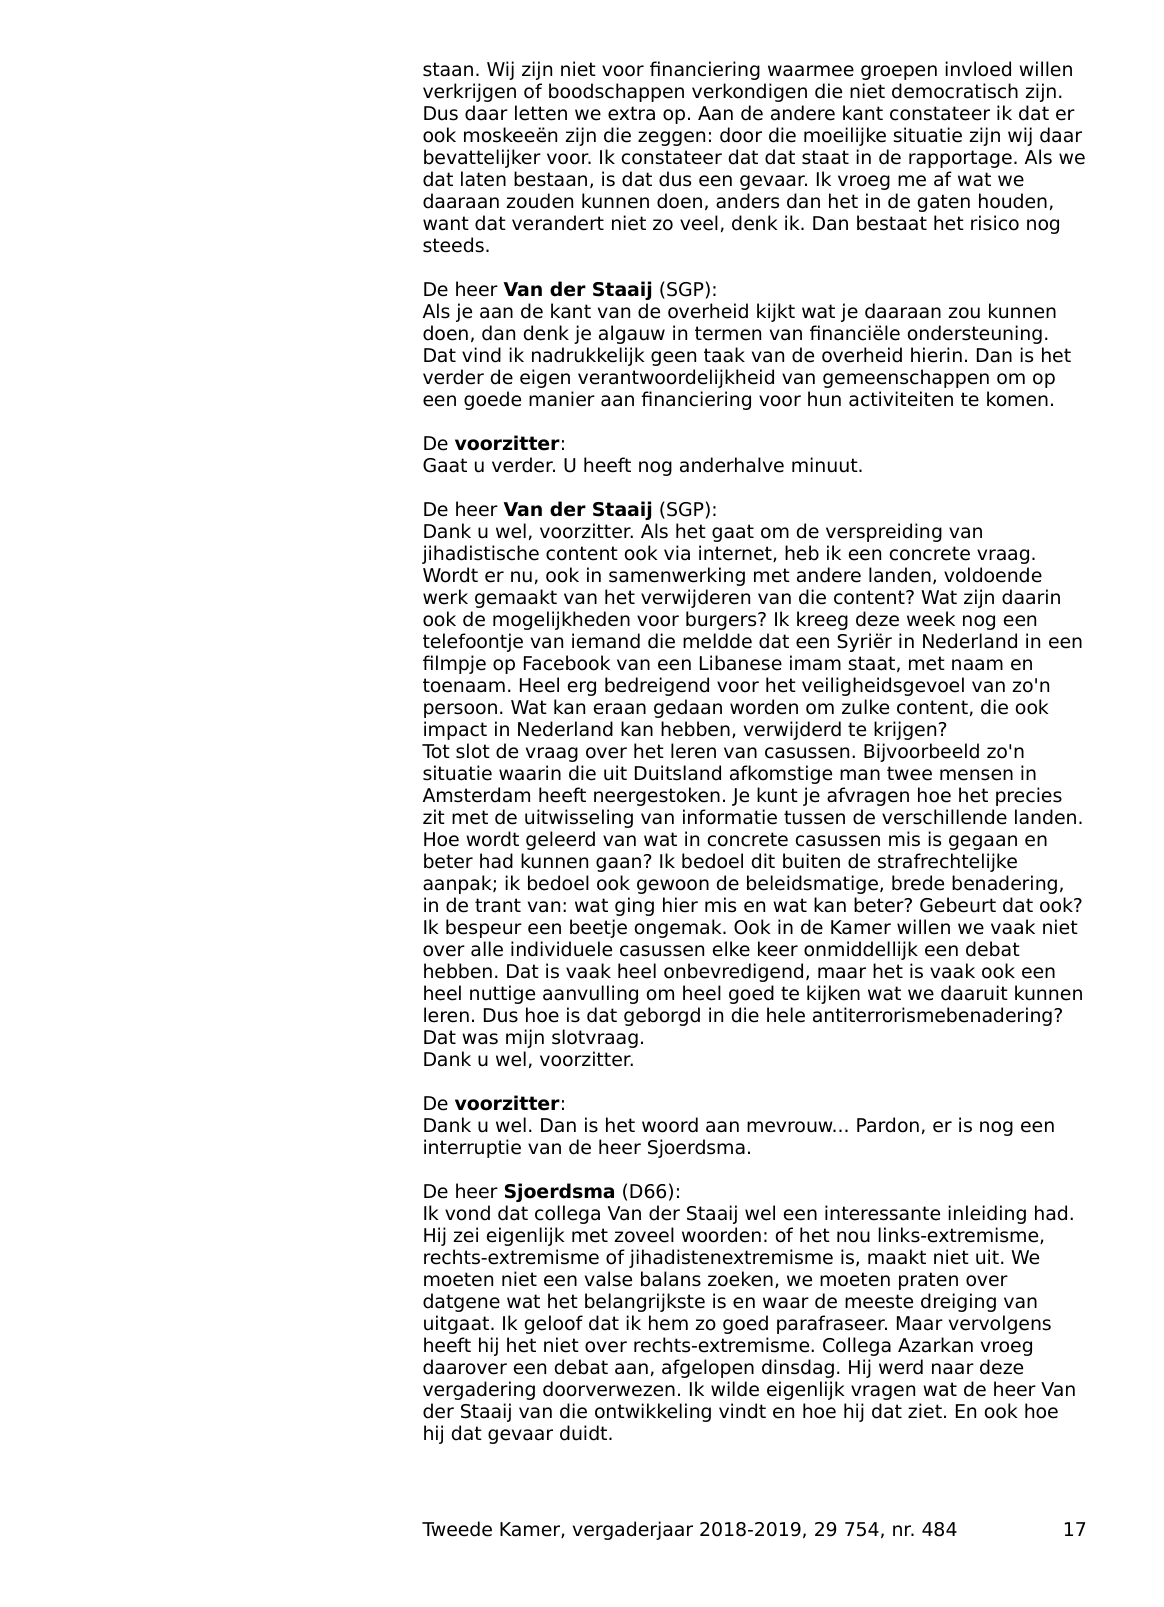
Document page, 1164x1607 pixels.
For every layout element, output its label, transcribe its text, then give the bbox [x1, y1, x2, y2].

text Dank u wel, voorzitter. Als het gaat om de verspreiding van jihadistische content ook via internet, heb ik een concrete vraag. Wordt er nu, ook in samenwerking met andere landen, voldoende werk gemaakt van het verwijderen van die content? Wat zijn daarin ook de mogelijkheden voor burgers? Ik kreeg deze week nog een telefoontje van iemand die meldde dat een Syriër in Nederland in een filmpje op Facebook van een Libanese imam staat, met naam en toenaam. Heel erg bedreigend voor het veiligheidsgevoel van zo'n persoon. Wat kan eraan gedaan worden om zulke content, die ook impact in Nederland kan hebben, verwijderd te krijgen? [422, 521, 1087, 741]
text De heer Van der Staaij (SGP): [422, 279, 1087, 301]
text staan. Wij zijn niet voor financiering waarmee groepen invloed willen verkrijgen of boodschappen verkondigen die niet democratisch zijn. Dus daar letten we extra op. Aan de andere kant constateer ik dat er ook moskeeën zijn die zeggen: door die moeilijke situatie zijn wij daar bevattelijker voor. Ik constateer dat dat staat in de rapportage. Als we dat laten bestaan, is dat dus een gevaar. Ik vroeg me af wat we daaraan zouden kunnen doen, anders dan het in de gaten houden, want dat verandert niet zo veel, denk ik. Dan bestaat het risico nog steeds. [422, 59, 1087, 257]
text De heer Sjoerdsma (D66): [422, 1181, 1087, 1203]
text Gaat u verder. U heeft nog anderhalve minuut. [422, 455, 1087, 477]
text De voorzitter: [422, 1093, 1087, 1115]
text Als je aan de kant van de overheid kijkt wat je daaraan zou kunnen doen, dan denk je algauw in termen van financiële ondersteuning. Dat vind ik nadrukkelijk geen taak van de overheid hierin. Dan is het verder de eigen verantwoordelijkheid van gemeenschappen om op een goede manier aan financiering voor hun activiteiten te komen. [422, 301, 1087, 411]
text Ik vond dat collega Van der Staaij wel een interessante inleiding had. Hij zei eigenlijk met zoveel woorden: of het nou links-extremisme, rechts-extremisme of jihadistenextremisme is, maakt niet uit. We moeten niet een valse balans zoeken, we moeten praten over datgene wat het belangrijkste is en waar de meeste dreiging van uitgaat. Ik geloof dat ik hem zo goed parafraseer. Maar vervolgens heeft hij het niet over rechts-extremisme. Collega Azarkan vroeg daarover een debat aan, afgelopen dinsdag. Hij werd naar deze vergadering doorverwezen. Ik wilde eigenlijk vragen wat de heer Van der Staaij van die ontwikkeling vindt en hoe hij dat ziet. En ook hoe hij dat gevaar duidt. [422, 1203, 1087, 1445]
text Tot slot de vraag over het leren van casussen. Bijvoorbeeld zo'n situatie waarin die uit Duitsland afkomstige man twee mensen in Amsterdam heeft neergestoken. Je kunt je afvragen hoe het precies zit met de uitwisseling van informatie tussen de verschillende landen. Hoe wordt geleerd van wat in concrete casussen mis is gegaan en beter had kunnen gaan? Ik bedoel dit buiten de strafrechtelijke aanpak; ik bedoel ook gewoon de beleidsmatige, brede benadering, in de trant van: wat ging hier mis en wat kan beter? Gebeurt dat ook? Ik bespeur een beetje ongemak. Ook in de Kamer willen we vaak niet over alle individuele casussen elke keer onmiddellijk een debat hebben. Dat is vaak heel onbevredigend, maar het is vaak ook een heel nuttige aanvulling om heel goed te kijken wat we daaruit kunnen leren. Dus hoe is dat geborgd in die hele antiterrorismebenadering? Dat was mijn slotvraag. [422, 741, 1087, 1049]
text De voorzitter: [422, 433, 1087, 455]
text Dank u wel, voorzitter. [422, 1049, 1087, 1071]
text De heer Van der Staaij (SGP): [422, 499, 1087, 521]
text Dank u wel. Dan is het woord aan mevrouw... Pardon, er is nog een interruptie van de heer Sjoerdsma. [422, 1115, 1087, 1159]
